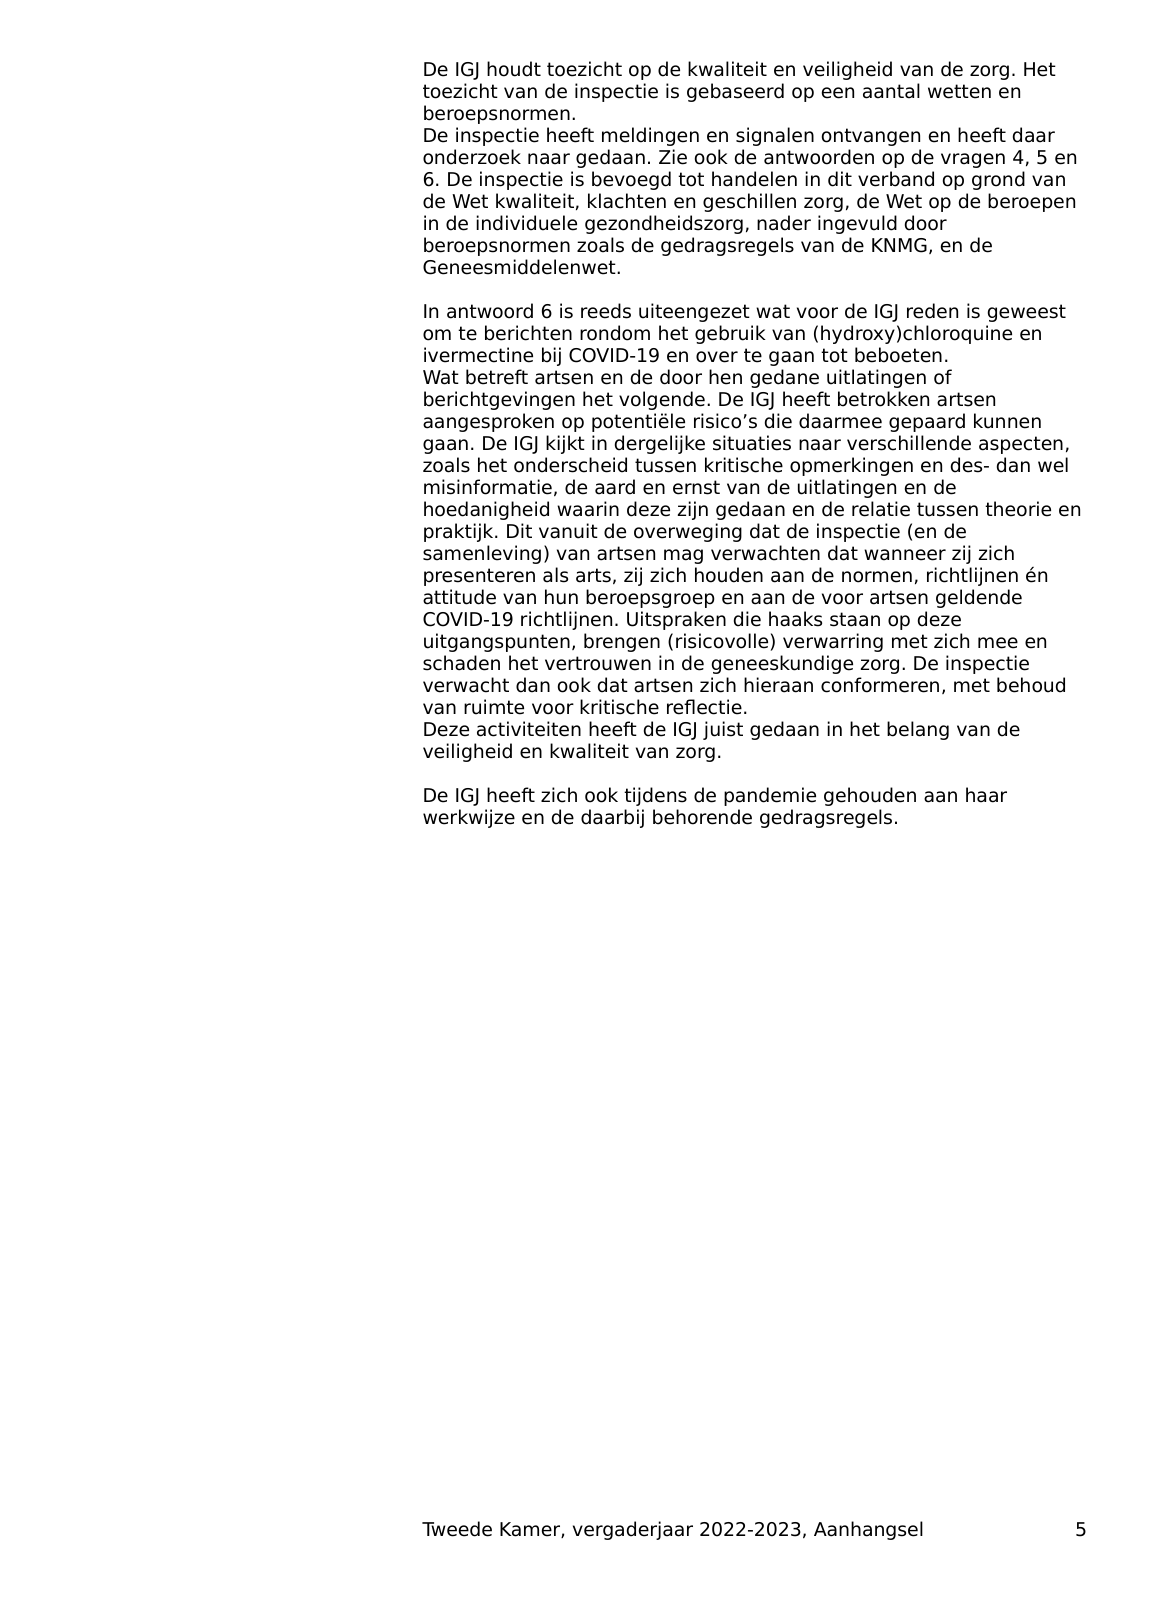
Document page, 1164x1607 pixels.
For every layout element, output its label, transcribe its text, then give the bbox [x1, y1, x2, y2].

text De IGJ houdt toezicht op de kwaliteit en veiligheid van de zorg. Het toezicht van de inspectie is gebaseerd op een aantal wetten en beroepsnormen. [422, 59, 1087, 125]
text Wat betreft artsen en de door hen gedane uitlatingen of berichtgevingen het volgende. De IGJ heeft betrokken artsen aangesproken op potentiële risico’s die daarmee gepaard kunnen gaan. De IGJ kijkt in dergelijke situaties naar verschillende aspecten, zoals het onderscheid tussen kritische opmerkingen en des- dan wel misinformatie, de aard en ernst van de uitlatingen en de hoedanigheid waarin deze zijn gedaan en de relatie tussen theorie en praktijk. Dit vanuit de overweging dat de inspectie (en de samenleving) van artsen mag verwachten dat wanneer zij zich presenteren als arts, zij zich houden aan de normen, richtlijnen én attitude van hun beroepsgroep en aan de voor artsen geldende COVID-19 richtlijnen. Uitspraken die haaks staan op deze uitgangspunten, brengen (risicovolle) verwarring met zich mee en schaden het vertrouwen in de geneeskundige zorg. De inspectie verwacht dan ook dat artsen zich hieraan conformeren, met behoud van ruimte voor kritische reflectie. [422, 367, 1087, 719]
text De IGJ heeft zich ook tijdens de pandemie gehouden aan haar werkwijze en de daarbij behorende gedragsregels. [422, 785, 1087, 829]
text De inspectie heeft meldingen en signalen ontvangen en heeft daar onderzoek naar gedaan. Zie ook de antwoorden op de vragen 4, 5 en 6. De inspectie is bevoegd tot handelen in dit verband op grond van de Wet kwaliteit, klachten en geschillen zorg, de Wet op de beroepen in de individuele gezondheidszorg, nader ingevuld door beroepsnormen zoals de gedragsregels van de KNMG, en de Geneesmiddelenwet. [422, 125, 1087, 279]
text Deze activiteiten heeft de IGJ juist gedaan in het belang van de veiligheid en kwaliteit van zorg. [422, 719, 1087, 763]
text In antwoord 6 is reeds uiteengezet wat voor de IGJ reden is geweest om te berichten rondom het gebruik van (hydroxy)chloroquine en ivermectine bij COVID-19 en over te gaan tot beboeten. [422, 301, 1087, 367]
